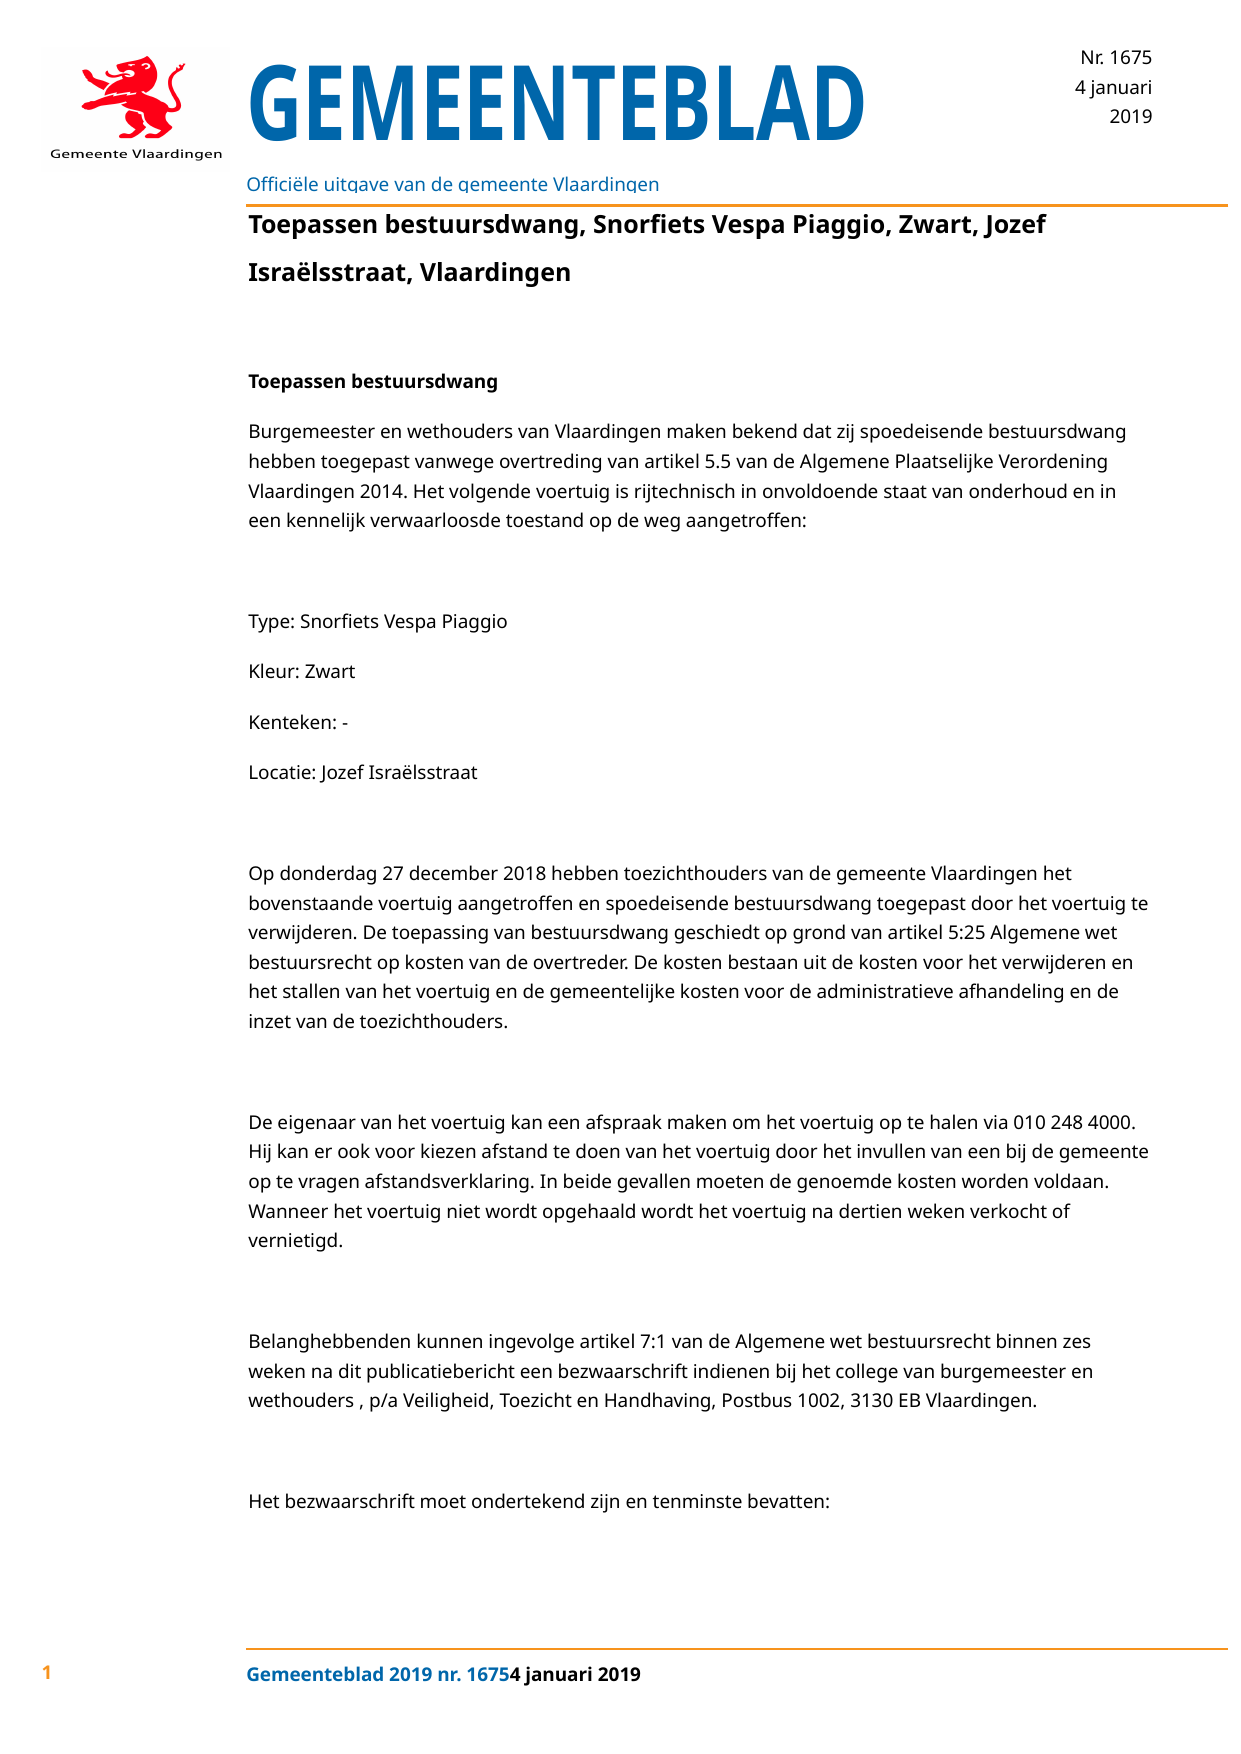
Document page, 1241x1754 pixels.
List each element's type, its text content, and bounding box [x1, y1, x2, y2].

text Burgemeester en wethouders van Vlaardingen maken bekend dat zij spoedeisende bestuursdwang hebben toegepast vanwege overtreding van artikel 5.5 van de Algemene Plaatselijke Verordening Vlaardingen 2014. Het volgende voertuig is rijtechnisch in onvoldoende staat van onderhoud en in een kennelijk verwaarloosde toestand op de weg aangetroffen: [248, 419, 1152, 533]
picture [41, 47, 231, 172]
text Op donderdag 27 december 2018 hebben toezichthouders van de gemeente Vlaardingen het bovenstaande voertuig aangetroffen en spoedeisende bestuursdwang toegepast door het voertuig te verwijderen. De toepassing van bestuursdwang geschiedt op grond van artikel 5:25 Algemene wet bestuursrecht op kosten van de overtreder. De kosten bestaan uit de kosten voor het verwijderen en het stallen van het voertuig en de gemeentelijke kosten voor de administratieve afhandeling en de inzet van de toezichthouders. [248, 860, 1152, 1034]
text De eigenaar van het voertuig kan een afspraak maken om het voertuig op te halen via 010 248 4000. Hij kan er ook voor kiezen afstand te doen van het voertuig door het invullen van een bij de gemeente op te vragen afstandsverklaring. In beide gevallen moeten de genoemde kosten worden voldaan. Wanneer het voertuig niet wordt opgehaald wordt het voertuig na dertien weken verkocht of vernietigd. [248, 1109, 1152, 1253]
text Toepassen bestuursdwang, Snorfiets Vespa Piaggio, Zwart, Jozef Israëlsstraat, Vlaardingen [248, 207, 1152, 288]
text Locatie: Jozef Israëlsstraat [248, 759, 1152, 785]
text Kleur: Zwart [248, 659, 1152, 684]
text Type: Snorfiets Vespa Piaggio [248, 608, 1152, 634]
text Belanghebbenden kunnen ingevolge artikel 7:1 van de Algemene wet bestuursrecht binnen zes weken na dit publicatiebericht een bezwaarschrift indienen bij het college van burgemeester en wethouders , p/a Veiligheid, Toezicht en Handhaving, Postbus 1002, 3130 EB Vlaardingen. [248, 1328, 1152, 1413]
text Het bezwaarschrift moet ondertekend zijn en tenminste bevatten: [248, 1488, 1152, 1514]
text Kenteken: - [248, 709, 1152, 735]
text Toepassen bestuursdwang [248, 368, 1152, 394]
